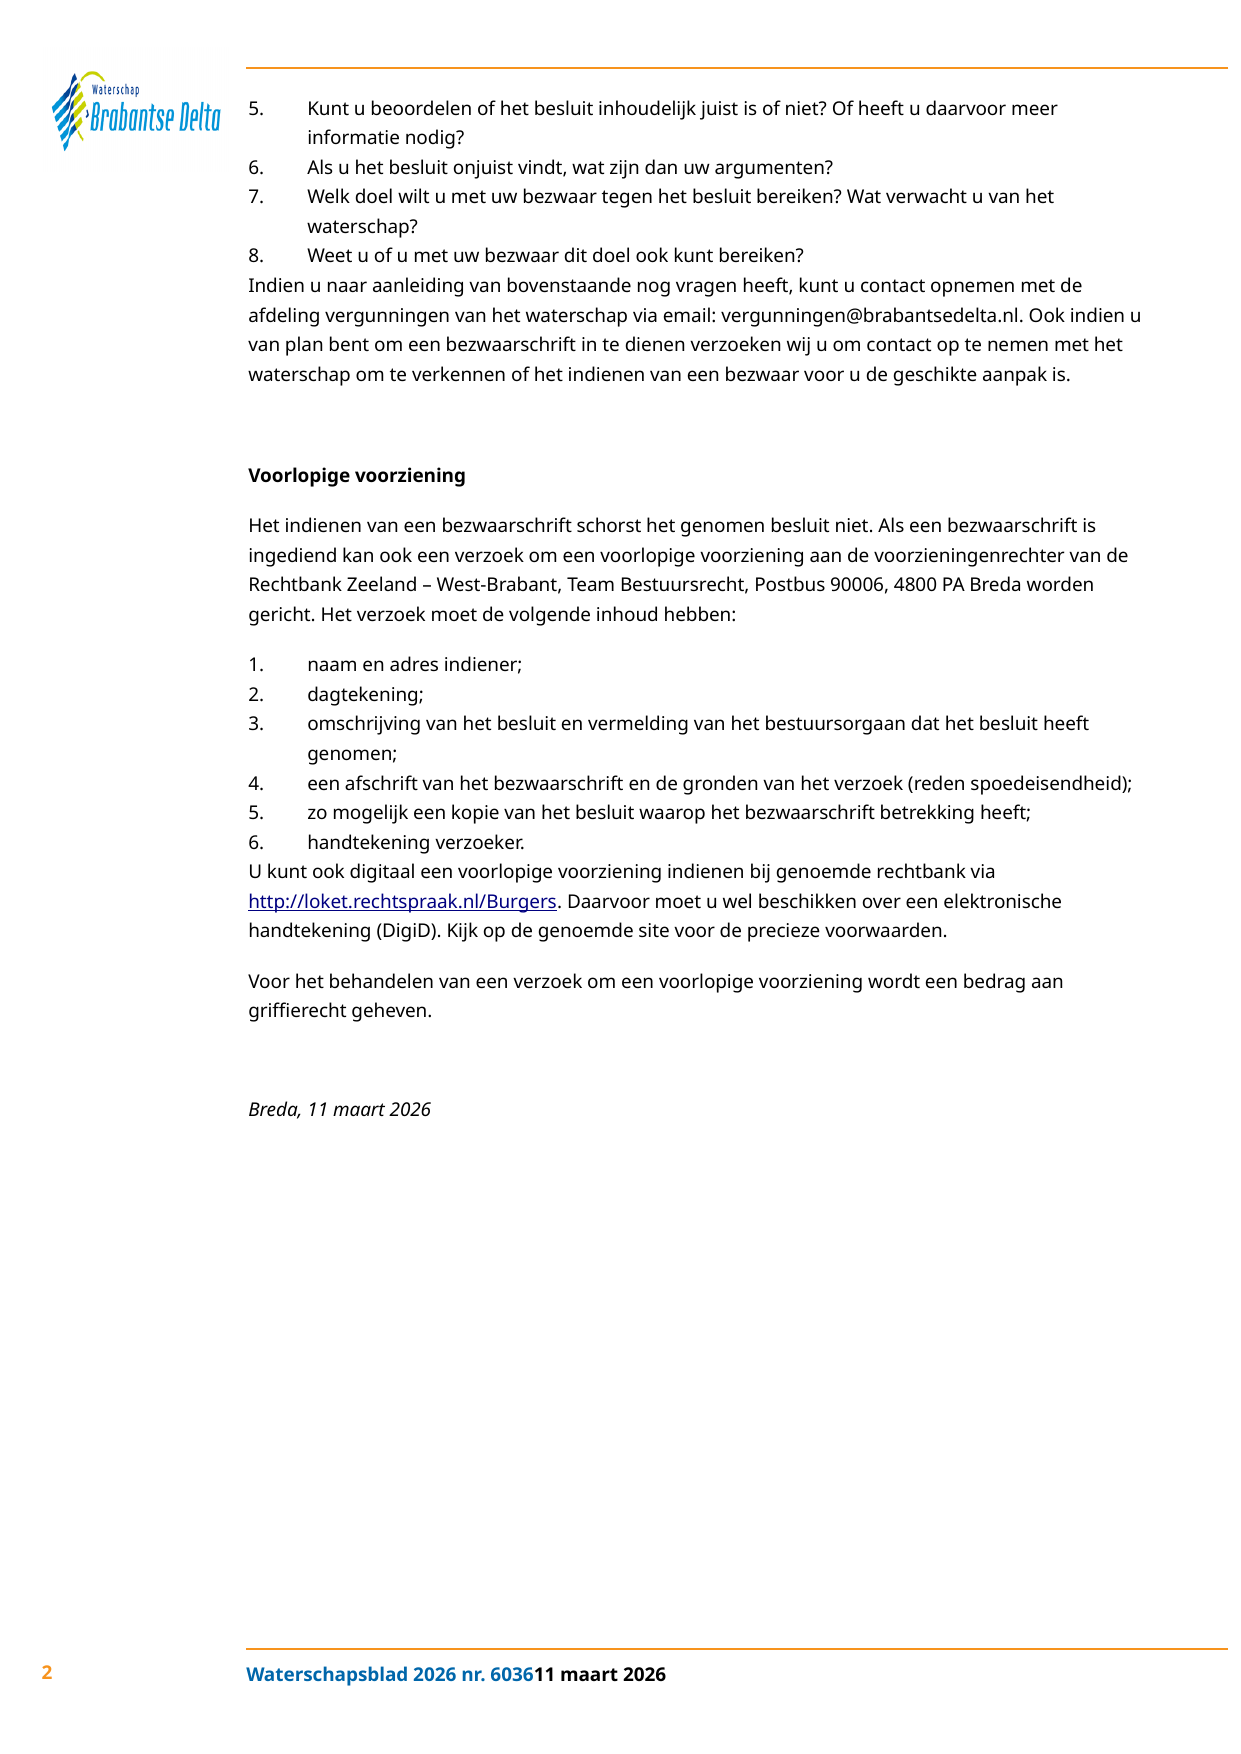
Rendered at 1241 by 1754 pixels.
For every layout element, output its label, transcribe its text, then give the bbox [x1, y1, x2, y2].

text Het indienen van een bezwaarschrift schorst het genomen besluit niet. Als een bezwaarschrift is ingediend kan ook een verzoek om een voorlopige voorziening aan de voorzieningenrechter van de Rechtbank Zeeland – West-Brabant, Team Bestuursrecht, Postbus 90006, 4800 PA Breda worden gericht. Het verzoek moet de volgende inhoud hebben: [248, 512, 1152, 627]
list Kunt u beoordelen of het besluit inhoudelijk juist is of niet? Of heeft u daarvoor meer informatie nodig? [248, 95, 1152, 150]
text Indien u naar aanleiding van bovenstaande nog vragen heeft, kunt u contact opnemen met de afdeling vergunningen van het waterschap via email: vergunningen@brabantsedelta.nl. Ook indien u van plan bent om een bezwaarschrift in te dienen verzoeken wij u om contact op te nemen met het waterschap om te verkennen of het indienen van een bezwaar voor u de geschikte aanpak is. [248, 272, 1152, 387]
text Breda, 11 maart 2026 [248, 1096, 1152, 1122]
list Weet u of u met uw bezwaar dit doel ook kunt bereiken? [248, 243, 1152, 268]
picture [41, 47, 231, 172]
list Als u het besluit onjuist vindt, wat zijn dan uw argumenten? [248, 154, 1152, 180]
list zo mogelijk een kopie van het besluit waarop het bezwaarschrift betrekking heeft; [248, 799, 1152, 825]
list naam en adres indiener; [248, 651, 1152, 677]
text Voorlopige voorziening [248, 462, 1152, 488]
text Voor het behandelen van een verzoek om een voorlopige voorziening wordt een bedrag aan griffierecht geheven. [248, 968, 1152, 1023]
list dagtekening; [248, 681, 1152, 707]
text U kunt ook digitaal een voorlopige voorziening indienen bij genoemde rechtbank via http://loket.rechtspraak.nl/Burgers. Daarvoor moet u wel beschikken over een elektronische handtekening (DigiD). Kijk op de genoemde site voor de precieze voorwaarden. [248, 858, 1152, 943]
list een afschrift van het bezwaarschrift en de gronden van het verzoek (reden spoedeisendheid); [248, 770, 1152, 796]
list Welk doel wilt u met uw bezwaar tegen het besluit bereiken? Wat verwacht u van het waterschap? [248, 183, 1152, 239]
list handtekening verzoeker. [248, 829, 1152, 855]
list omschrijving van het besluit en vermelding van het bestuursorgaan dat het besluit heeft genomen; [248, 711, 1152, 766]
